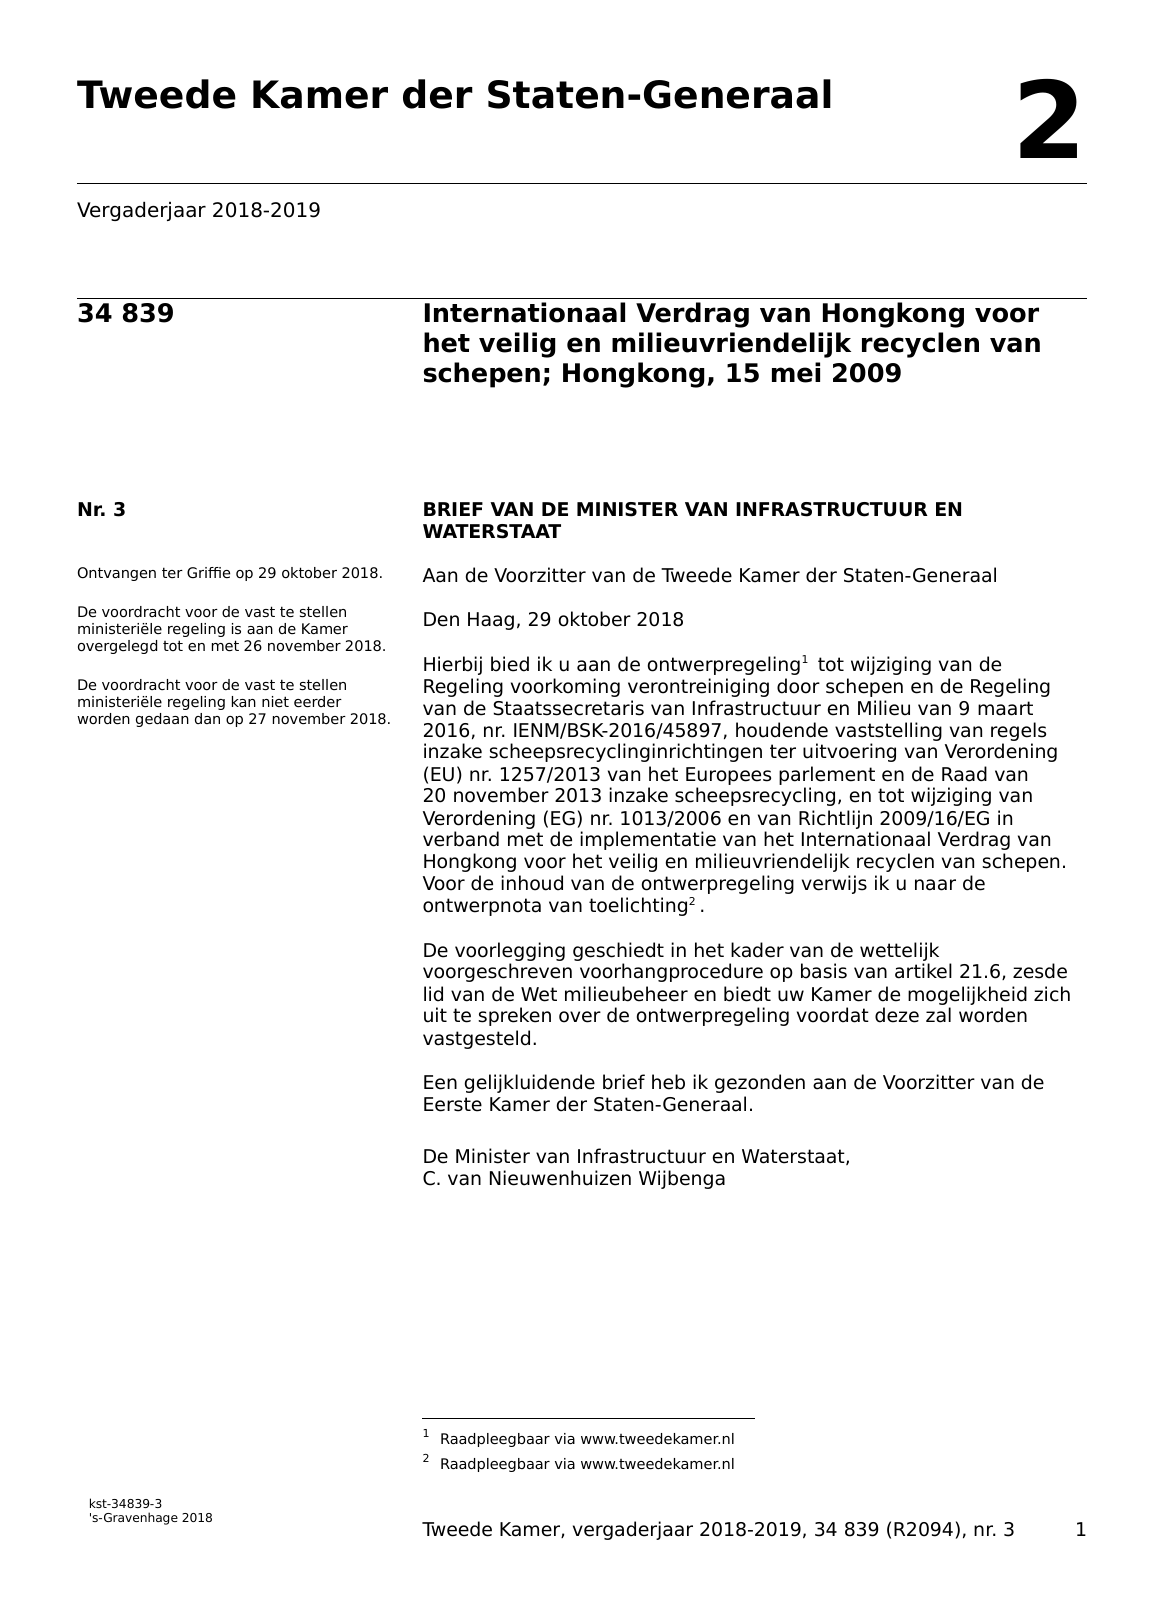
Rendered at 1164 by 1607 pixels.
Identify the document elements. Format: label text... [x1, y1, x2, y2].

subtitle 34 839 Internationaal Verdrag van Hongkong voor het veilig en milieuvriendelijk recyclen van schepen; Hongkong, 15 mei 2009 [77, 299, 1087, 388]
text De Minister van Infrastructuur en Waterstaat, C. van Nieuwenhuizen Wijbenga [422, 1146, 1087, 1189]
text Raadpleegbaar via www.tweedekamer.nl [422, 1427, 1087, 1449]
text kst-34839-3 [88, 1497, 323, 1511]
text Raadpleegbaar via www.tweedekamer.nl [422, 1452, 1087, 1474]
text Hierbij bied ik u aan de ontwerpregeling tot wijziging van de Regeling voorkoming verontreiniging door schepen en de Regeling van de Staatssecretaris van Infrastructuur en Milieu van 9 maart 2016, nr. IENM/BSK-2016/45897, houdende vaststelling van regels inzake scheepsrecyclinginrichtingen ter uitvoering van Verordening (EU) nr. 1257/2013 van het Europees parlement en de Raad van 20 november 2013 inzake scheepsrecycling, en tot wijziging van Verordening (EG) nr. 1013/2006 en van Richtlijn 2009/16/EG in verband met de implementatie van het Internationaal Verdrag van Hongkong voor het veilig en milieuvriendelijk recyclen van schepen. Voor de inhoud van de ontwerpregeling verwijs ik u naar de ontwerpnota van toelichting. [422, 653, 1087, 917]
text Aan de Voorzitter van de Tweede Kamer der Staten-Generaal [422, 565, 1087, 587]
subtitle Nr. 3 BRIEF VAN DE MINISTER VAN INFRASTRUCTUUR EN WATERSTAAT [77, 499, 1087, 543]
table_header 2 [886, 59, 1087, 183]
text Den Haag, 29 oktober 2018 [422, 609, 1087, 631]
text De voordracht voor de vast te stellen ministeriële regeling is aan de Kamer overgelegd tot en met 26 november 2018. [77, 604, 399, 655]
text [77, 655, 399, 677]
table_cell Vergaderjaar 2018-2019 [77, 184, 1087, 298]
text Ontvangen ter Griffie op 29 oktober 2018. [77, 565, 399, 582]
text De voorlegging geschiedt in het kader van de wettelijk voorgeschreven voorhangprocedure op basis van artikel 21.6, zesde lid van de Wet milieubeheer en biedt uw Kamer de mogelijkheid zich uit te spreken over de ontwerpregeling voordat deze zal worden vastgesteld. [422, 939, 1087, 1049]
text De voordracht voor de vast te stellen ministeriële regeling kan niet eerder worden gedaan dan op 27 november 2018. [77, 677, 399, 728]
text 's-Gravenhage 2018 [88, 1511, 323, 1525]
table_header Tweede Kamer der Staten-Generaal [77, 59, 886, 183]
text [77, 582, 399, 604]
text Een gelijkluidende brief heb ik gezonden aan de Voorzitter van de Eerste Kamer der Staten-Generaal. [422, 1072, 1087, 1116]
